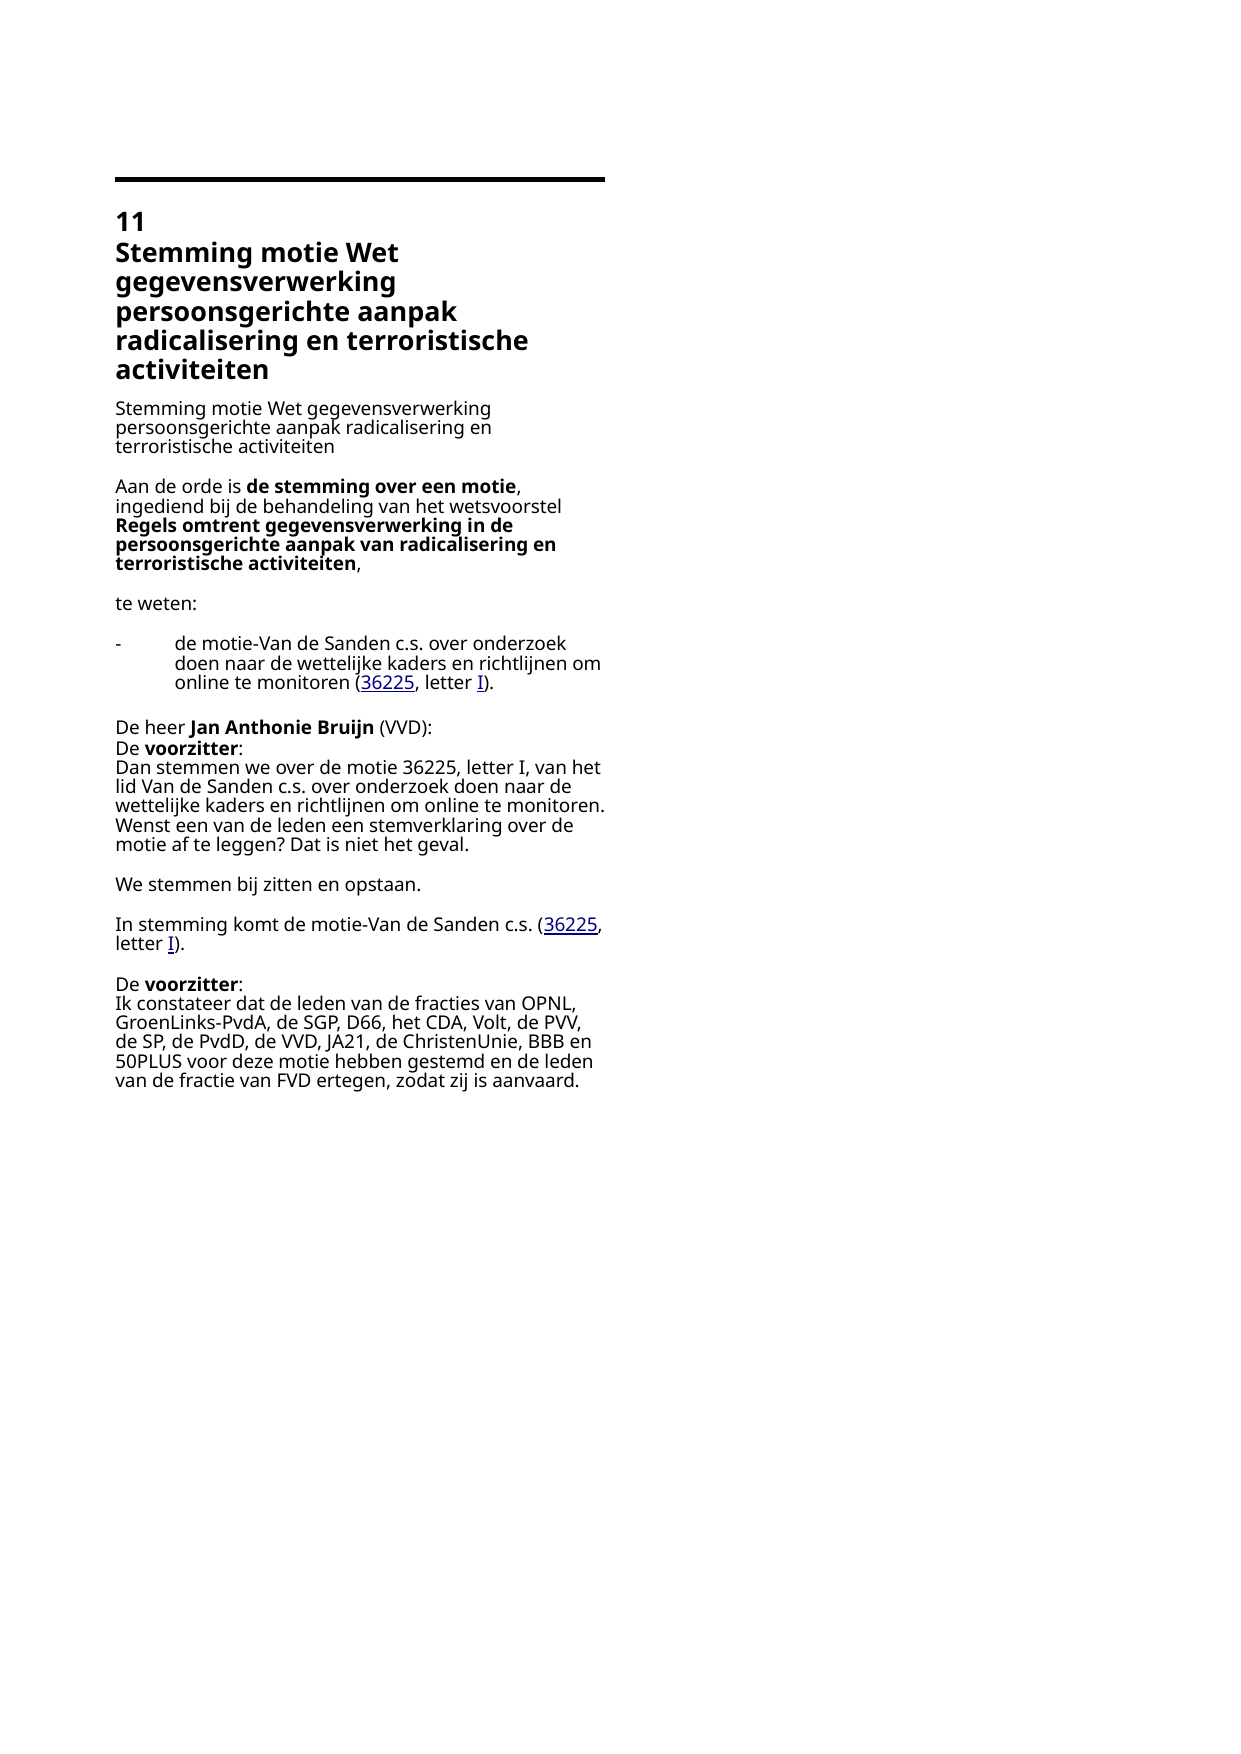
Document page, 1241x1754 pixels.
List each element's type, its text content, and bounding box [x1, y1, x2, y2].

list de motie-Van de Sanden c.s. over onderzoek doen naar de wettelijke kaders en richtlijnen om online te monitoren (36225, letter I). [115, 635, 605, 693]
text te weten: [115, 595, 605, 615]
text Aan de orde is de stemming over een motie, ingediend bij de behandeling van het wetsvoorstel Regels omtrent gegevensverwerking in de persoonsgerichte aanpak van radicalisering en terroristische activiteiten, [115, 478, 605, 575]
text De heer Jan Anthonie Bruijn (VVD): [115, 714, 605, 740]
text In stemming komt de motie-Van de Sanden c.s. (36225, letter I). [115, 916, 605, 955]
text Dan stemmen we over de motie 36225, letter I, van het lid Van de Sanden c.s. over onderzoek doen naar de wettelijke kaders en richtlijnen om online te monitoren. Wenst een van de leden een stemverklaring over de motie af te leggen? Dat is niet het geval. [115, 759, 605, 855]
text Ik constateer dat de leden van de fracties van OPNL, GroenLinks-PvdA, de SGP, D66, het CDA, Volt, de PVV, de SP, de PvdD, de VVD, JA21, de ChristenUnie, BBB en 50PLUS voor deze motie hebben gestemd en de leden van de fractie van FVD ertegen, zodat zij is aanvaard. [115, 995, 605, 1091]
text De voorzitter: [115, 976, 605, 995]
text De voorzitter: [115, 740, 605, 759]
text Stemming motie Wet gegevensverwerking persoonsgerichte aanpak radicalisering en terroristische activiteiten [115, 239, 605, 400]
text Stemming motie Wet gegevensverwerking persoonsgerichte aanpak radicalisering en terroristische activiteiten [115, 400, 605, 458]
text 11 [115, 203, 605, 239]
text We stemmen bij zitten en opstaan. [115, 876, 605, 895]
